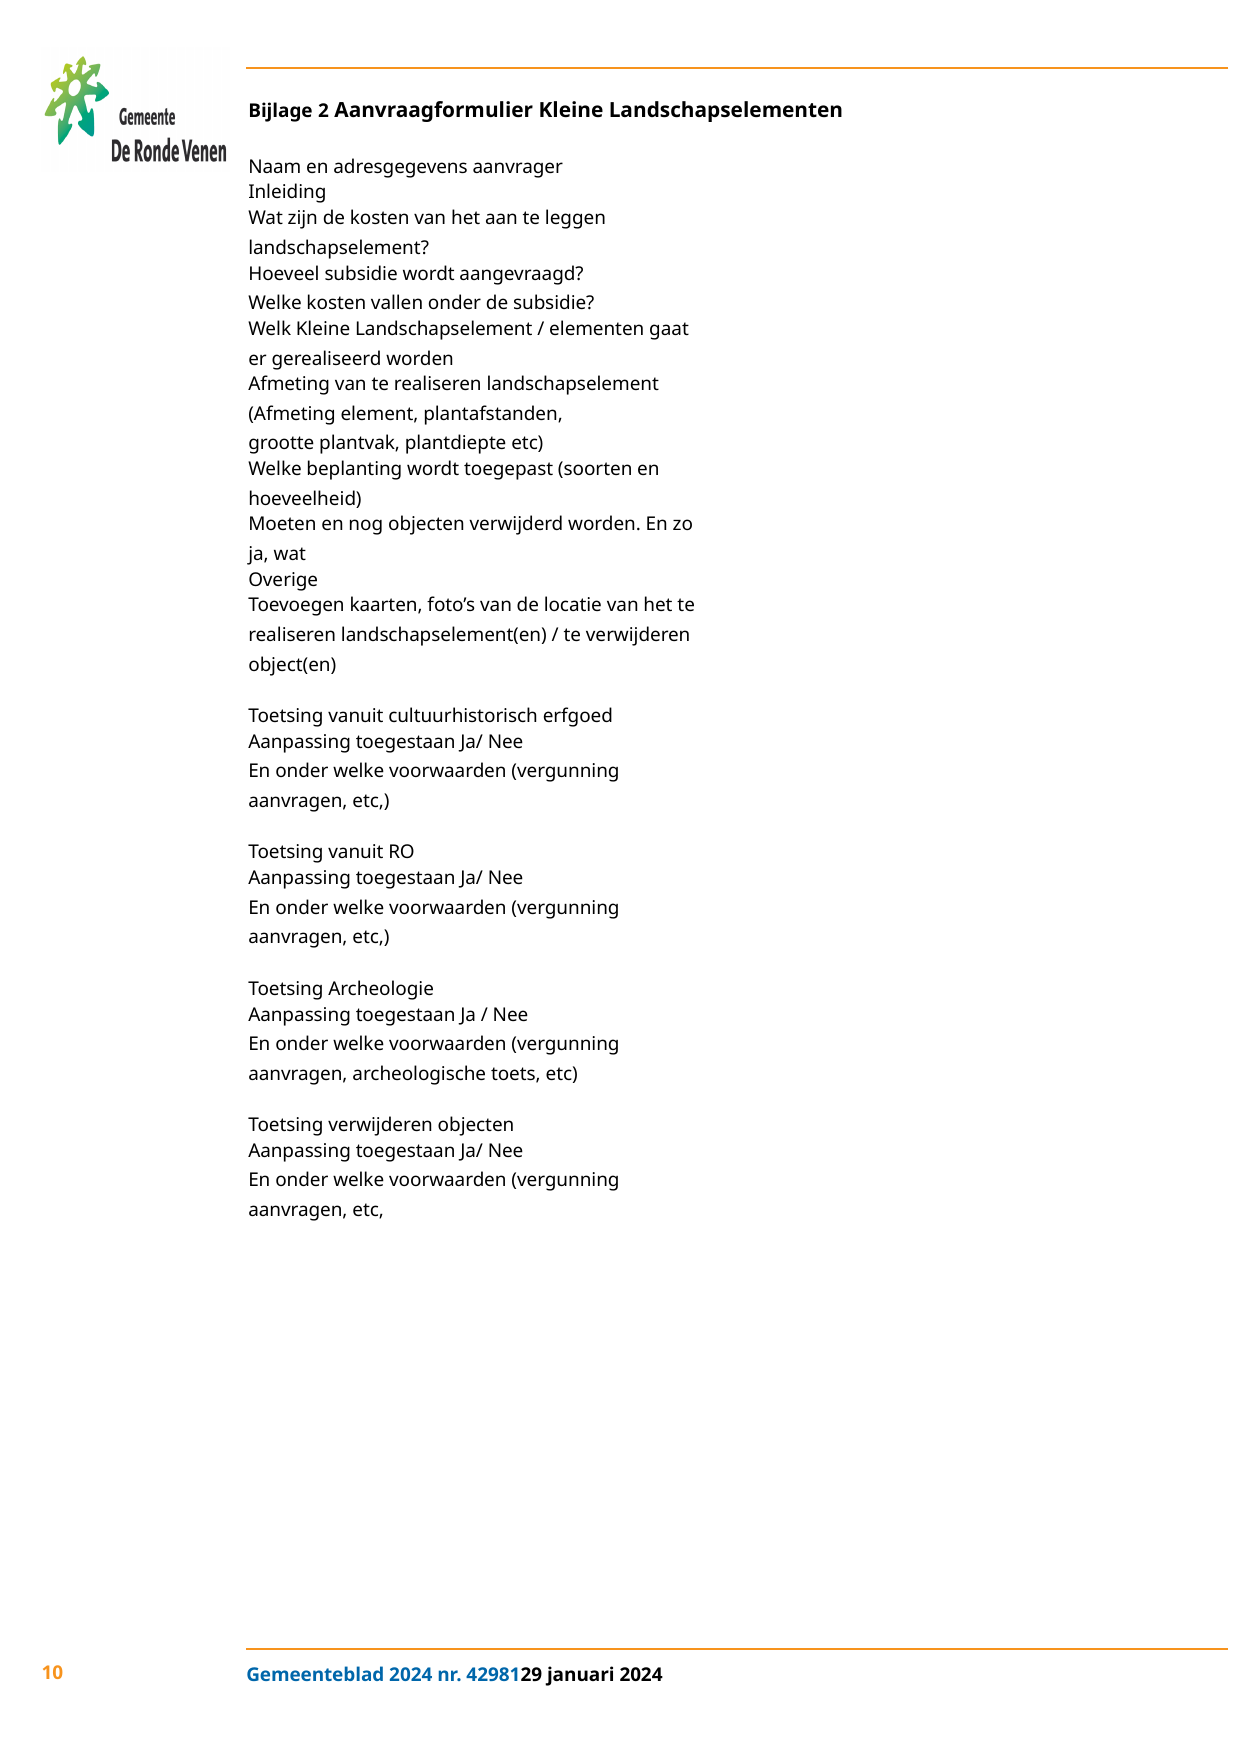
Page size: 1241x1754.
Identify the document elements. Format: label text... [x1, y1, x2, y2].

table_header Naam en adresgegevens aanvrager [248, 153, 700, 179]
table_cell [248, 1086, 700, 1111]
table_cell Toevoegen kaarten, foto’s van de locatie van het te realiseren landschapselement(en) / te verwijderen object(en) [248, 592, 700, 677]
table_cell Moeten en nog objecten verwijderd worden. En zo ja, wat [248, 511, 700, 566]
table_cell Overige [248, 566, 700, 592]
table_cell Aanpassing toegestaan Ja/ Nee En onder welke voorwaarden (vergunning aanvragen, etc,) [248, 728, 700, 813]
table_cell [700, 1111, 1152, 1137]
table_cell Hoeveel subsidie wordt aangevraagd? Welke kosten vallen onder de subsidie? [248, 260, 700, 315]
table_cell [700, 566, 1152, 592]
table_cell Toetsing vanuit RO [248, 839, 700, 864]
table_cell [700, 1001, 1152, 1086]
table_cell [700, 702, 1152, 728]
table_cell [248, 677, 700, 702]
table_cell Afmeting van te realiseren landschapselement (Afmeting element, plantafstanden, grootte plantvak, plantdiepte etc) [248, 370, 700, 455]
text Bijlage 2 Aanvraagformulier Kleine Landschapselementen [248, 95, 1152, 123]
table_cell [700, 813, 1152, 839]
table_cell [700, 260, 1152, 315]
table_cell [700, 205, 1152, 260]
table_cell [700, 839, 1152, 864]
table_cell Welk Kleine Landschapselement / elementen gaat er gerealiseerd worden [248, 315, 700, 370]
table_cell Aanpassing toegestaan Ja / Nee En onder welke voorwaarden (vergunning aanvragen, archeologische toets, etc) [248, 1001, 700, 1086]
table_cell [248, 1222, 700, 1248]
table_cell Aanpassing toegestaan Ja/ Nee En onder welke voorwaarden (vergunning aanvragen, etc,) [248, 864, 700, 949]
table_cell [700, 511, 1152, 566]
table_cell Toetsing vanuit cultuurhistorisch erfgoed [248, 702, 700, 728]
table_cell [700, 949, 1152, 975]
table_cell Toetsing Archeologie [248, 975, 700, 1001]
table_cell [700, 864, 1152, 949]
table_cell [248, 949, 700, 975]
table_cell [700, 975, 1152, 1001]
table_cell Inleiding [248, 179, 700, 204]
table_cell [700, 677, 1152, 702]
table_cell Welke beplanting wordt toegepast (soorten en hoeveelheid) [248, 455, 700, 511]
table_cell [700, 370, 1152, 455]
table_header [700, 153, 1152, 179]
table_cell [700, 1137, 1152, 1222]
table_cell [700, 315, 1152, 370]
table_cell [700, 455, 1152, 511]
picture [41, 47, 231, 172]
table_cell Toetsing verwijderen objecten [248, 1111, 700, 1137]
table_cell [700, 728, 1152, 813]
table_cell [248, 813, 700, 839]
table_cell Wat zijn de kosten van het aan te leggen landschapselement? [248, 205, 700, 260]
table_cell [700, 1222, 1152, 1248]
table_cell [700, 1086, 1152, 1111]
table_cell [700, 592, 1152, 677]
table_cell [700, 179, 1152, 204]
table_cell Aanpassing toegestaan Ja/ Nee En onder welke voorwaarden (vergunning aanvragen, etc, [248, 1137, 700, 1222]
